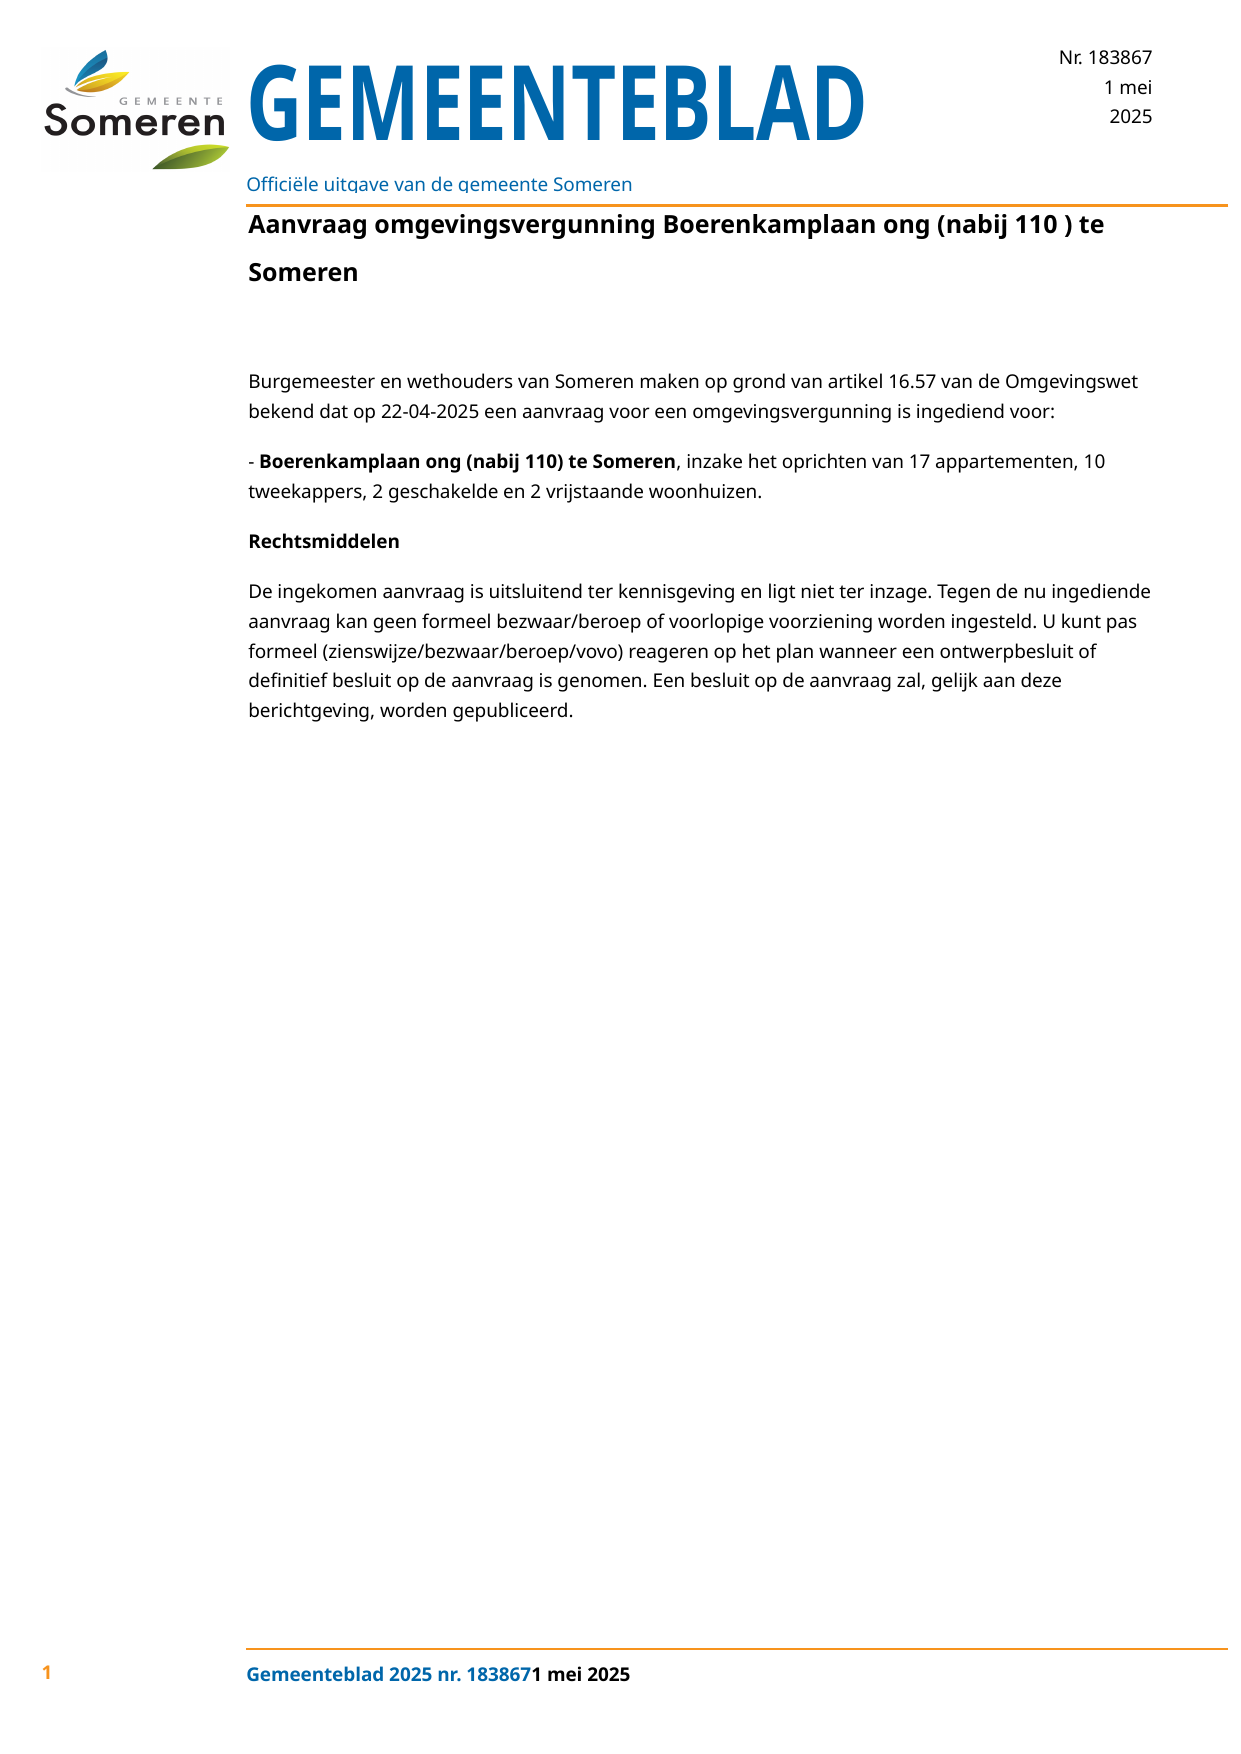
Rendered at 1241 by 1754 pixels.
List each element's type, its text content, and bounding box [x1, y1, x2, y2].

text De ingekomen aanvraag is uitsluitend ter kennisgeving en ligt niet ter inzage. Tegen de nu ingediende aanvraag kan geen formeel bezwaar/beroep of voorlopige voorziening worden ingesteld. U kunt pas formeel (zienswijze/bezwaar/beroep/vovo) reageren op het plan wanneer een ontwerpbesluit of definitief besluit op de aanvraag is genomen. Een besluit op de aanvraag zal, gelijk aan deze berichtgeving, worden gepubliceerd. [248, 579, 1152, 723]
text Rechtsmiddelen [248, 528, 1152, 554]
text Burgemeester en wethouders van Someren maken op grond van artikel 16.57 van de Omgevingswet bekend dat op 22-04-2025 een aanvraag voor een omgevingsvergunning is ingediend voor: [248, 368, 1152, 424]
picture [41, 47, 231, 172]
text Aanvraag omgevingsvergunning Boerenkamplaan ong (nabij 110 ) te Someren [248, 207, 1152, 288]
text - Boerenkamplaan ong (nabij 110) te Someren, inzake het oprichten van 17 appartementen, 10 tweekappers, 2 geschakelde en 2 vrijstaande woonhuizen. [248, 448, 1152, 504]
